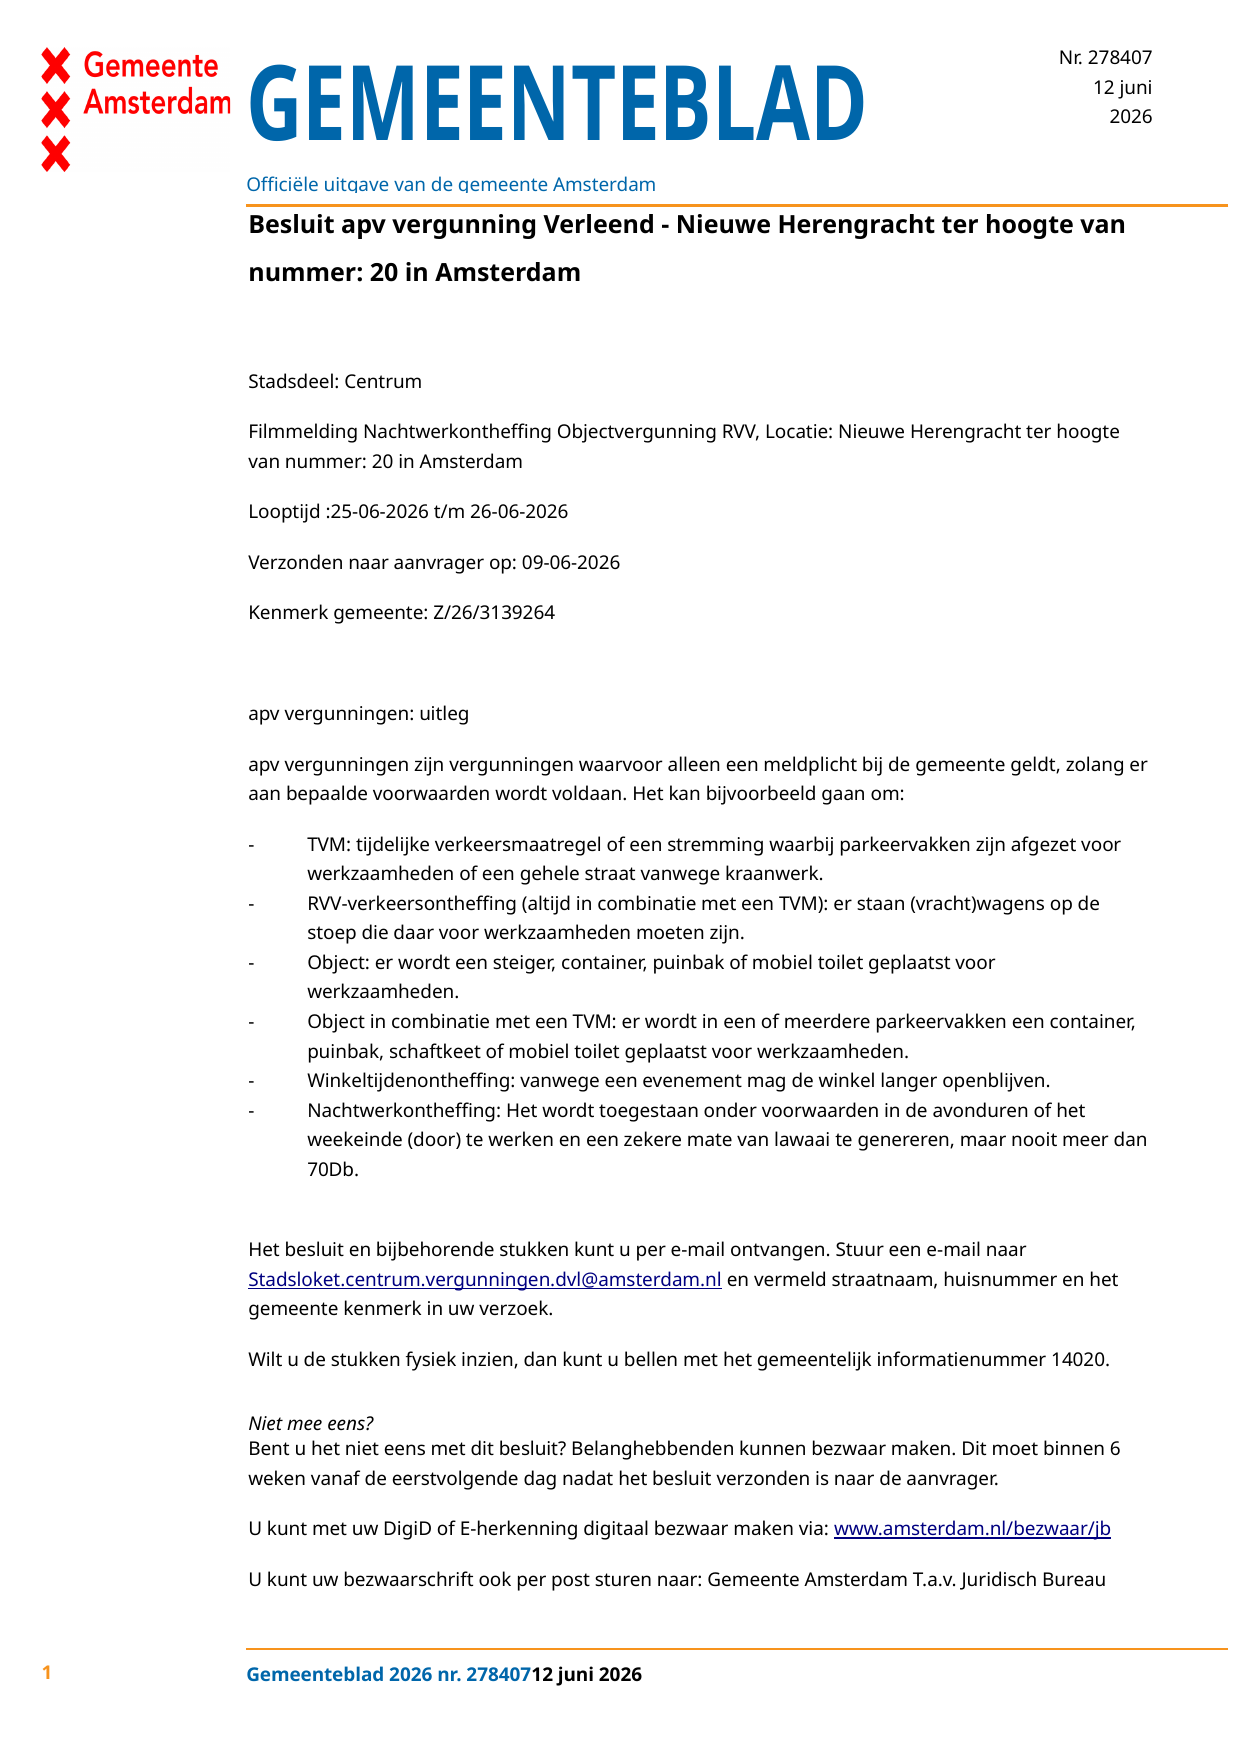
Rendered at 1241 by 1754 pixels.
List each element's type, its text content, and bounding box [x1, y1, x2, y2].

text Het besluit en bijbehorende stukken kunt u per e-mail ontvangen. Stuur een e-mail naar Stadsloket.centrum.vergunningen.dvl@amsterdam.nl en vermeld straatnaam, huisnummer en het gemeente kenmerk in uw verzoek. [248, 1236, 1152, 1321]
text Wilt u de stukken fysiek inzien, dan kunt u bellen met het gemeentelijk informatienummer 14020. [248, 1346, 1152, 1372]
picture [41, 47, 231, 172]
list RVV-verkeersontheffing (altijd in combinatie met een TVM): er staan (vracht)wagens op de stoep die daar voor werkzaamheden moeten zijn. [248, 890, 1152, 945]
text apv vergunningen: uitleg [248, 700, 1152, 726]
list Nachtwerkontheffing: Het wordt toegestaan onder voorwaarden in de avonduren of het weekeinde (door) te werken en een zekere mate van lawaai te genereren, maar nooit meer dan 70Db. [248, 1097, 1152, 1182]
list Object: er wordt een steiger, container, puinbak of mobiel toilet geplaatst voor werkzaamheden. [248, 949, 1152, 1004]
text Besluit apv vergunning Verleend - Nieuwe Herengracht ter hoogte van nummer: 20 in Amsterdam [248, 207, 1152, 288]
text Verzonden naar aanvrager op: 09-06-2026 [248, 549, 1152, 575]
text Bent u het niet eens met dit besluit? Belanghebbenden kunnen bezwaar maken. Dit moet binnen 6 weken vanaf de eerstvolgende dag nadat het besluit verzonden is naar de aanvrager. [248, 1436, 1152, 1491]
text U kunt met uw DigiD of E-herkenning digitaal bezwaar maken via: www.amsterdam.nl/bezwaar/jb [248, 1516, 1152, 1541]
text U kunt uw bezwaarschrift ook per post sturen naar: Gemeente Amsterdam T.a.v. Juridisch Bureau [248, 1566, 1152, 1592]
text Stadsdeel: Centrum [248, 368, 1152, 394]
text apv vergunningen zijn vergunningen waarvoor alleen een meldplicht bij de gemeente geldt, zolang er aan bepaalde voorwaarden wordt voldaan. Het kan bijvoorbeeld gaan om: [248, 751, 1152, 806]
text Niet mee eens? [248, 1410, 1152, 1436]
list TVM: tijdelijke verkeersmaatregel of een stremming waarbij parkeervakken zijn afgezet voor werkzaamheden of een gehele straat vanwege kraanwerk. [248, 831, 1152, 886]
text Filmmelding Nachtwerkontheffing Objectvergunning RVV, Locatie: Nieuwe Herengracht ter hoogte van nummer: 20 in Amsterdam [248, 419, 1152, 474]
list Winkeltijdenontheffing: vanwege een evenement mag de winkel langer openblijven. [248, 1067, 1152, 1093]
list Object in combinatie met een TVM: er wordt in een of meerdere parkeervakken een container, puinbak, schaftkeet of mobiel toilet geplaatst voor werkzaamheden. [248, 1008, 1152, 1064]
text Kenmerk gemeente: Z/26/3139264 [248, 599, 1152, 625]
text Looptijd :25-06-2026 t/m 26-06-2026 [248, 499, 1152, 524]
